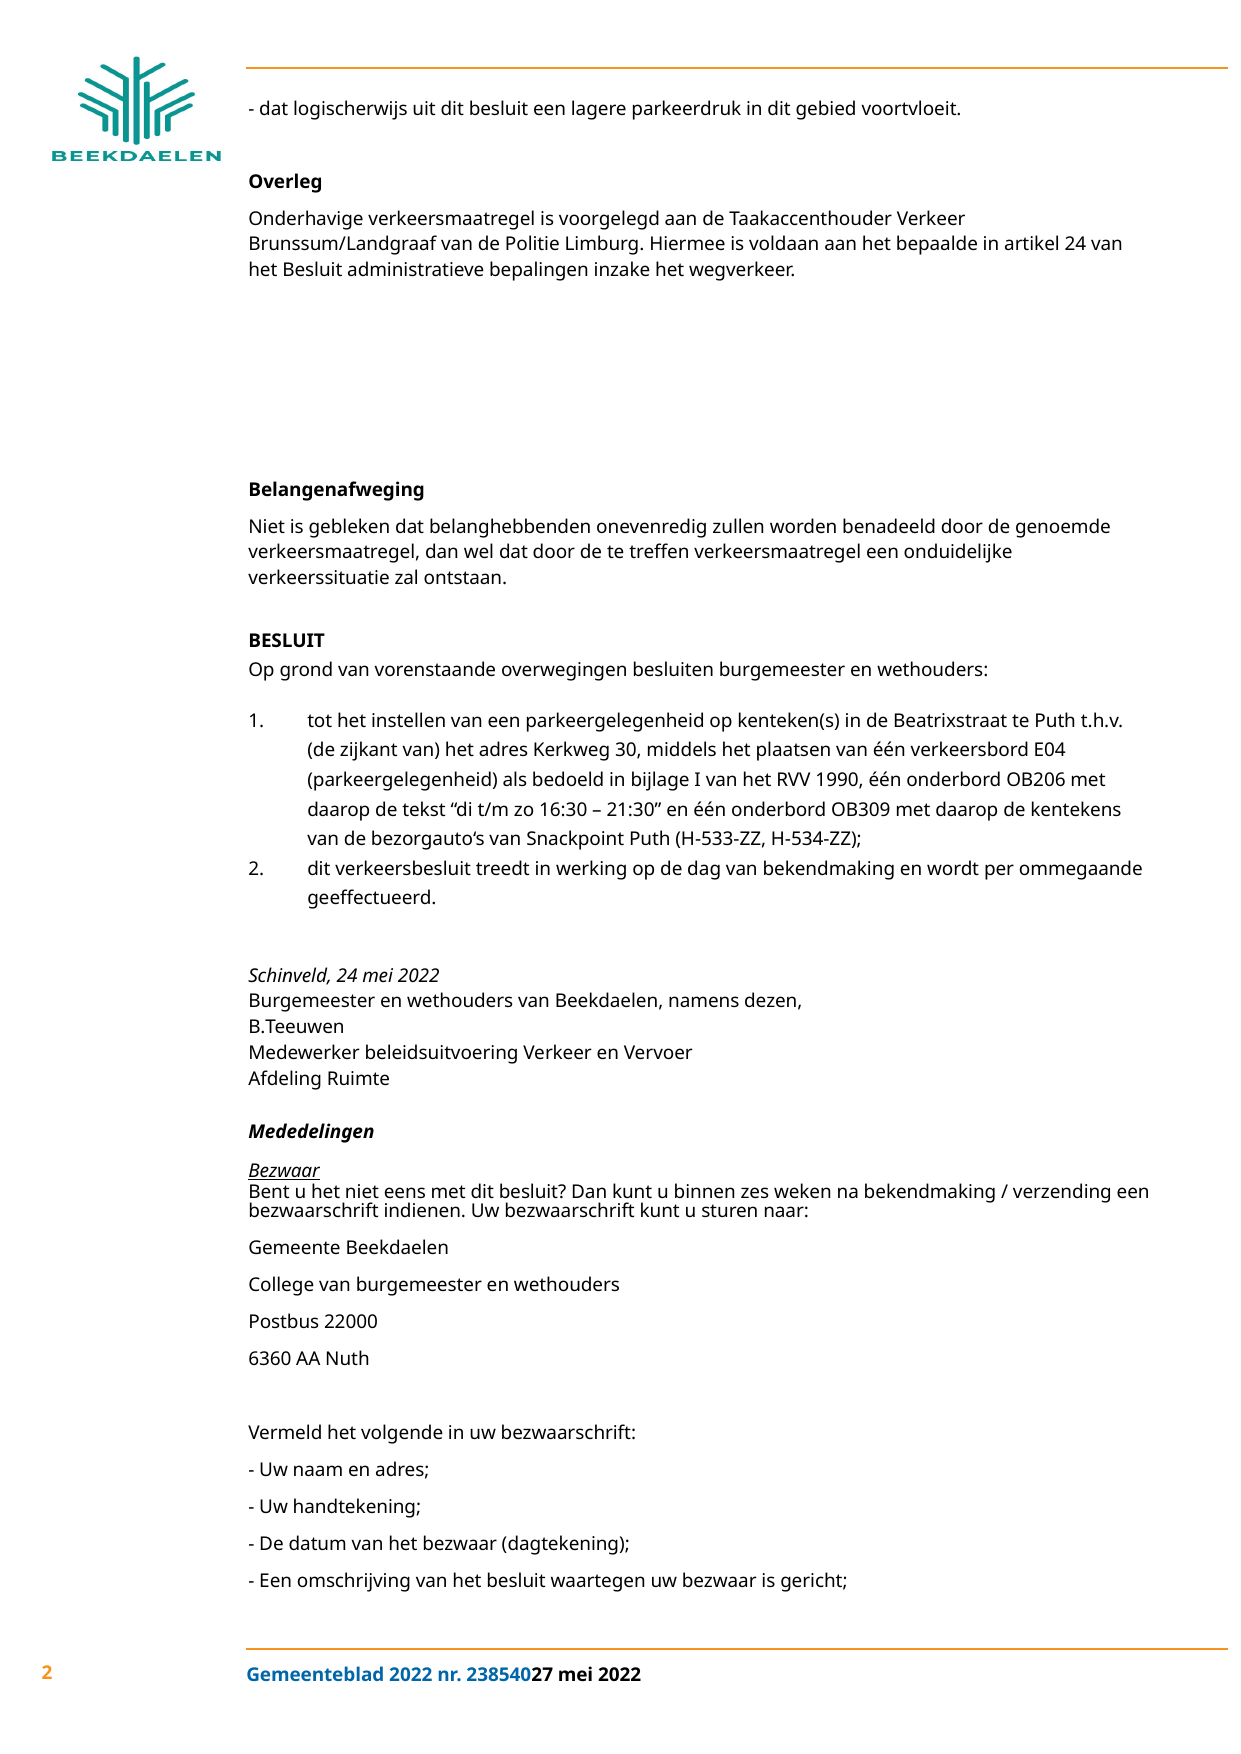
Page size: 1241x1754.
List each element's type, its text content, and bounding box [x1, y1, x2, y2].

text BESLUIT [248, 627, 1152, 653]
text Postbus 22000 [248, 1313, 1152, 1332]
text - dat logischerwijs uit dit besluit een lagere parkeerdruk in dit gebied voortvloeit. [248, 95, 1152, 121]
text Schinveld, 24 mei 2022 [248, 962, 1152, 988]
text Onderhavige verkeersmaatregel is voorgelegd aan de Taakaccenthouder Verkeer Brunssum/Landgraaf van de Politie Limburg. Hiermee is voldaan aan het bepaalde in artikel 24 van het Besluit administratieve bepalingen inzake het wegverkeer. [248, 205, 1152, 282]
text Belangenafweging [248, 476, 1152, 502]
text Bent u het niet eens met dit besluit? Dan kunt u binnen zes weken na bekendmaking / verzending een bezwaarschrift indienen. Uw bezwaarschrift kunt u sturen naar: [248, 1183, 1152, 1221]
text Overleg [248, 168, 1152, 194]
text Vermeld het volgende in uw bezwaarschrift: [248, 1424, 1152, 1443]
picture [41, 47, 231, 172]
text Bezwaar [248, 1157, 1152, 1183]
text Gemeente Beekdaelen [248, 1239, 1152, 1258]
text Niet is gebleken dat belanghebbenden onevenredig zullen worden benadeeld door de genoemde verkeersmaatregel, dan wel dat door de te treffen verkeersmaatregel een onduidelijke verkeerssituatie zal ontstaan. [248, 513, 1152, 590]
text Op grond van vorenstaande overwegingen besluiten burgemeester en wethouders: [248, 657, 1152, 682]
text Mededelingen [248, 1118, 1152, 1143]
text Burgemeester en wethouders van Beekdaelen, namens dezen, [248, 988, 1152, 1013]
text College van burgemeester en wethouders [248, 1276, 1152, 1295]
text 6360 AA Nuth [248, 1350, 1152, 1369]
text - Uw handtekening; [248, 1498, 1152, 1517]
list tot het instellen van een parkeergelegenheid op kenteken(s) in de Beatrixstraat te Puth t.h.v. (de zijkant van) het adres Kerkweg 30, middels het plaatsen van één verkeersbord E04 (parkeergelegenheid) als bedoeld in bijlage I van het RVV 1990, één onderbord OB206 met daarop de tekst “di t/m zo 16:30 – 21:30” en één onderbord OB309 met daarop de kentekens van de bezorgauto‘s van Snackpoint Puth (H-533-ZZ, H-534-ZZ); [248, 707, 1152, 851]
text Medewerker beleidsuitvoering Verkeer en Vervoer [248, 1039, 1152, 1065]
text - De datum van het bezwaar (dagtekening); [248, 1535, 1152, 1554]
text - Uw naam en adres; [248, 1461, 1152, 1480]
text Afdeling Ruimte [248, 1065, 1152, 1091]
list dit verkeersbesluit treedt in werking op de dag van bekendmaking en wordt per ommegaande geeffectueerd. [248, 855, 1152, 910]
text B.Teeuwen [248, 1013, 1152, 1039]
text - Een omschrijving van het besluit waartegen uw bezwaar is gericht; [248, 1572, 1152, 1591]
